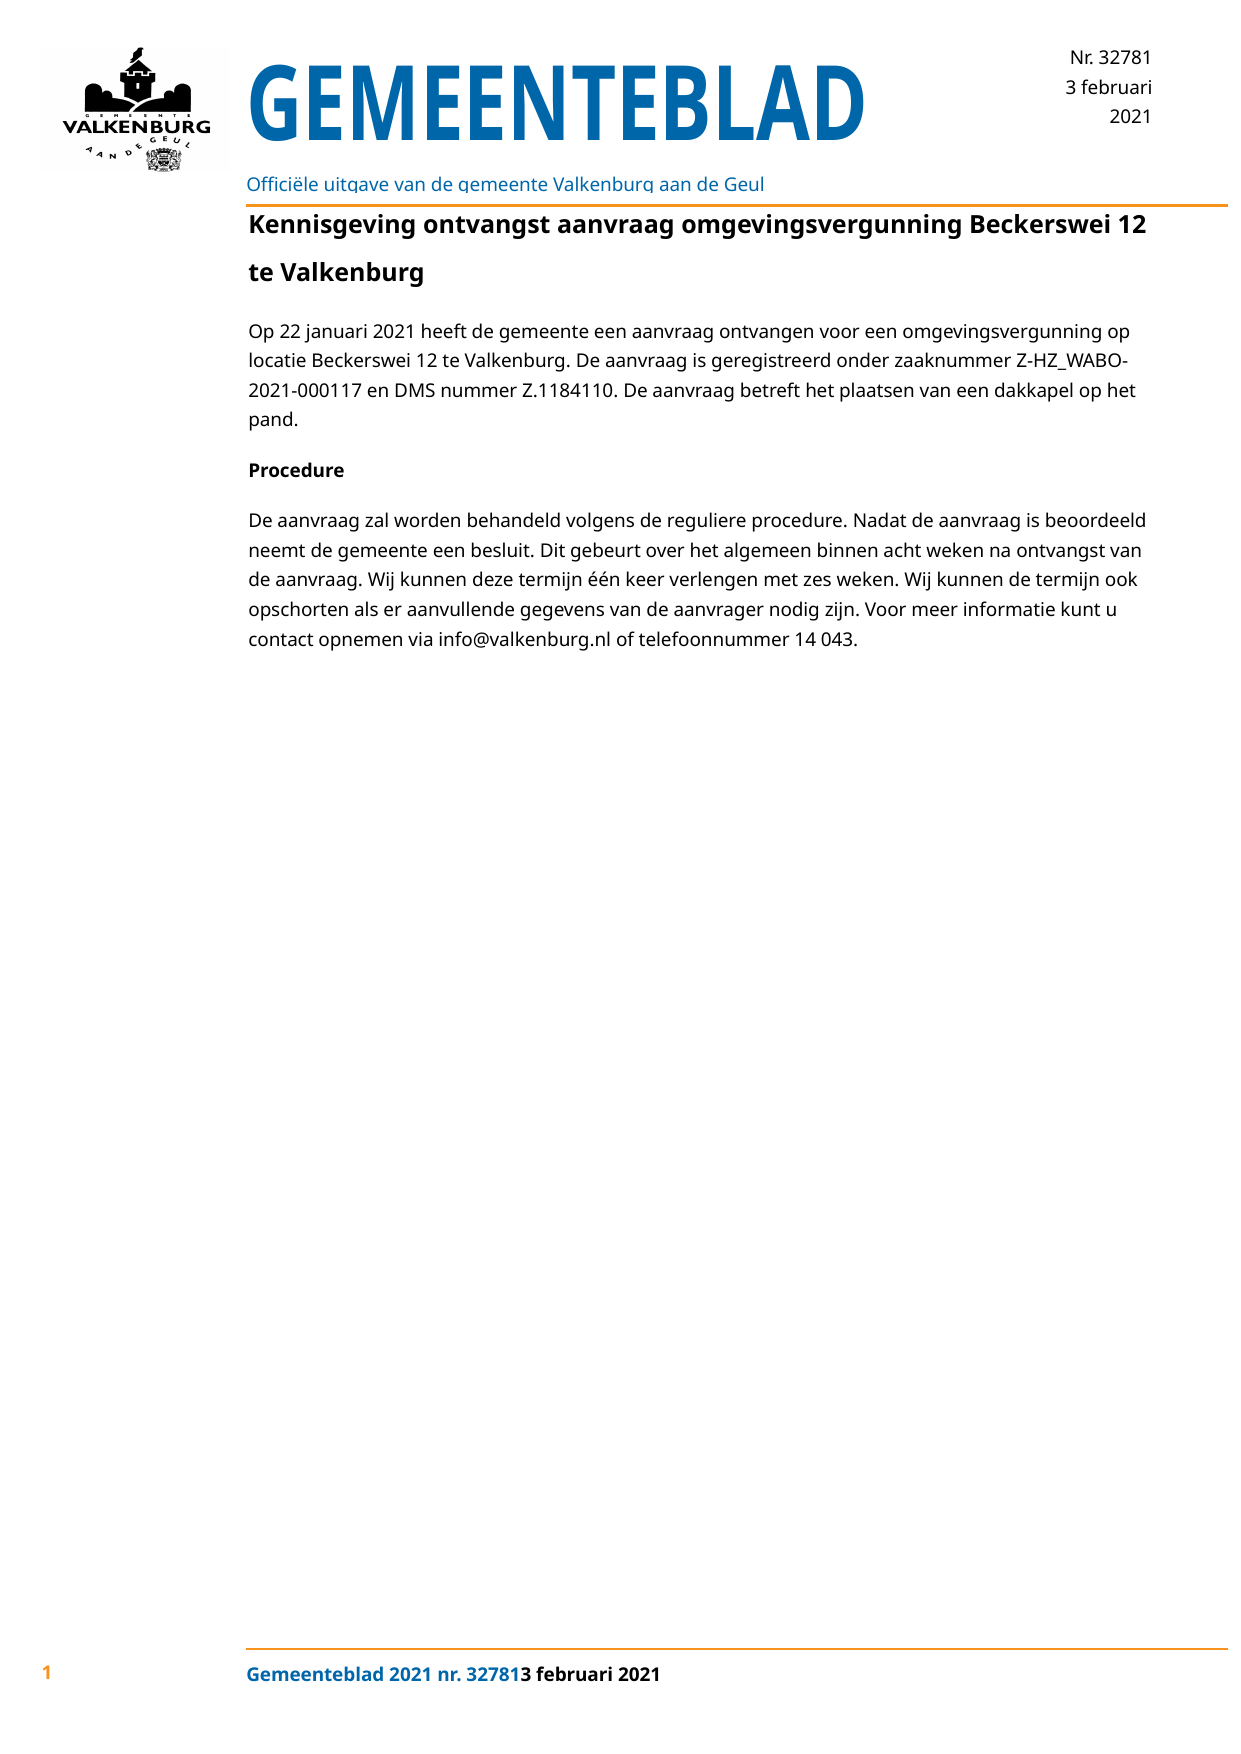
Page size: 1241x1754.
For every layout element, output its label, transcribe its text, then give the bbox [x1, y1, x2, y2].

text Kennisgeving ontvangst aanvraag omgevingsvergunning Beckerswei 12 te Valkenburg [248, 207, 1152, 288]
text Procedure [248, 457, 1152, 483]
picture [41, 47, 231, 172]
text De aanvraag zal worden behandeld volgens de reguliere procedure. Nadat de aanvraag is beoordeeld neemt de gemeente een besluit. Dit gebeurt over het algemeen binnen acht weken na ontvangst van de aanvraag. Wij kunnen deze termijn één keer verlengen met zes weken. Wij kunnen de termijn ook opschorten als er aanvullende gegevens van de aanvrager nodig zijn. Voor meer informatie kunt u contact opnemen via info@valkenburg.nl of telefoonnummer 14 043. [248, 507, 1152, 652]
text Op 22 januari 2021 heeft de gemeente een aanvraag ontvangen voor een omgevingsvergunning op locatie Beckerswei 12 te Valkenburg. De aanvraag is geregistreerd onder zaaknummer Z-HZ_WABO-2021-000117 en DMS nummer Z.1184110. De aanvraag betreft het plaatsen van een dakkapel op het pand. [248, 318, 1152, 432]
